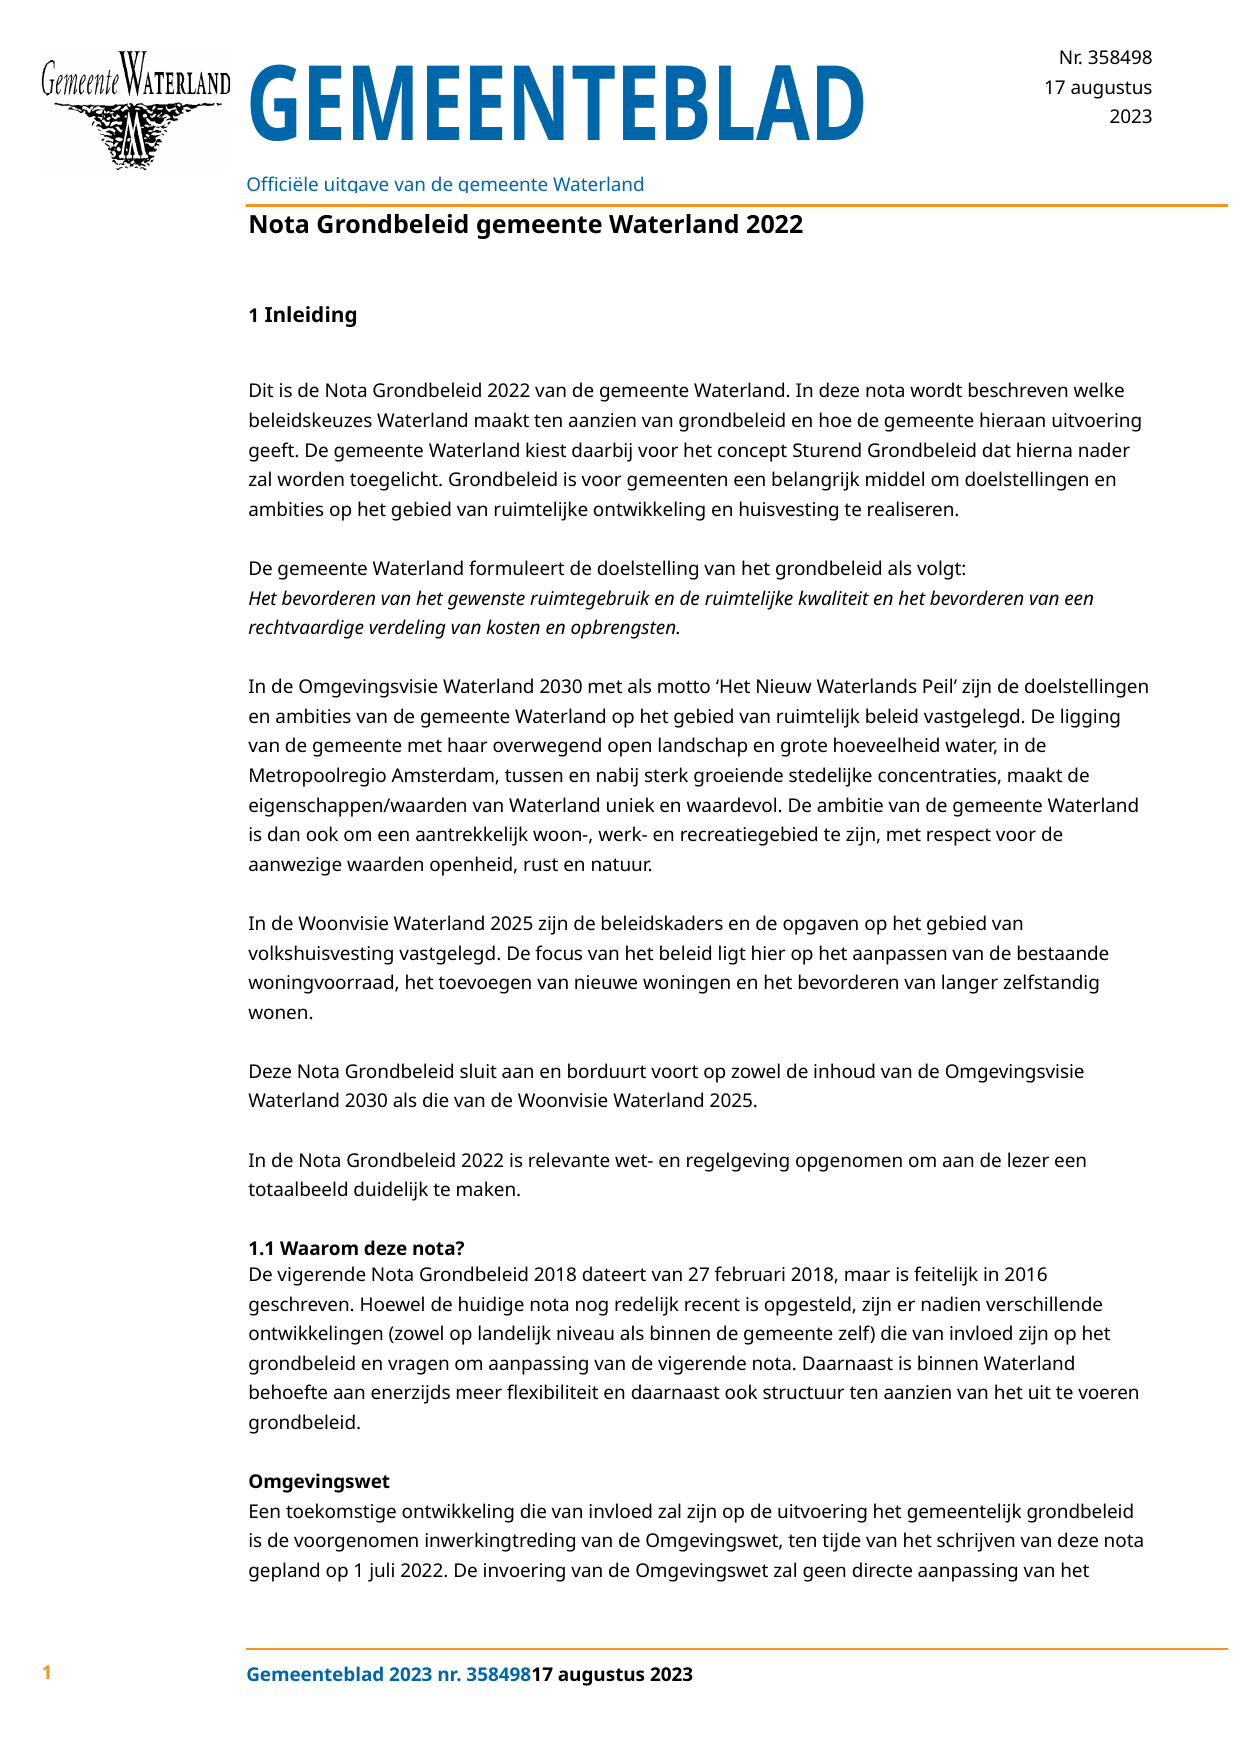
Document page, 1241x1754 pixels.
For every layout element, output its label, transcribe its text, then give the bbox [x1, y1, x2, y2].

text Omgevingswet [248, 1468, 1152, 1494]
text De vigerende Nota Grondbeleid 2018 dateert van 27 februari 2018, maar is feitelijk in 2016 geschreven. Hoewel de huidige nota nog redelijk recent is opgesteld, zijn er nadien verschillende ontwikkelingen (zowel op landelijk niveau als binnen de gemeente zelf) die van invloed zijn op het grondbeleid en vragen om aanpassing van de vigerende nota. Daarnaast is binnen Waterland behoefte aan enerzijds meer flexibiliteit en daarnaast ook structuur ten aanzien van het uit te voeren grondbeleid. [248, 1261, 1152, 1435]
text Een toekomstige ontwikkeling die van invloed zal zijn op de uitvoering het gemeentelijk grondbeleid is de voorgenomen inwerkingtreding van de Omgevingswet, ten tijde van het schrijven van deze nota gepland op 1 juli 2022. De invoering van de Omgevingswet zal geen directe aanpassing van het [248, 1498, 1152, 1583]
text Nota Grondbeleid gemeente Waterland 2022 [248, 207, 1152, 241]
text Het bevorderen van het gewenste ruimtegebruik en de ruimtelijke kwaliteit en het bevorderen van een rechtvaardige verdeling van kosten en opbrengsten. [248, 585, 1152, 640]
text Dit is de Nota Grondbeleid 2022 van de gemeente Waterland. In deze nota wordt beschreven welke beleidskeuzes Waterland maakt ten aanzien van grondbeleid en hoe de gemeente hieraan uitvoering geeft. De gemeente Waterland kiest daarbij voor het concept Sturend Grondbeleid dat hierna nader zal worden toegelicht. Grondbeleid is voor gemeenten een belangrijk middel om doelstellingen en ambities op het gebied van ruimtelijke ontwikkeling en huisvesting te realiseren. [248, 378, 1152, 522]
text De gemeente Waterland formuleert de doelstelling van het grondbeleid als volgt: [248, 555, 1152, 581]
text 1 Inleiding [248, 300, 1152, 328]
picture [41, 47, 231, 172]
text 1.1 Waarom deze nota? [248, 1236, 1152, 1261]
text In de Nota Grondbeleid 2022 is relevante wet- en regelgeving opgenomen om aan de lezer een totaalbeeld duidelijk te maken. [248, 1147, 1152, 1202]
text In de Omgevingsvisie Waterland 2030 met als motto ‘Het Nieuw Waterlands Peil’ zijn de doelstellingen en ambities van de gemeente Waterland op het gebied van ruimtelijk beleid vastgelegd. De ligging van de gemeente met haar overwegend open landschap en grote hoeveelheid water, in de Metropoolregio Amsterdam, tussen en nabij sterk groeiende stedelijke concentraties, maakt de eigenschappen/waarden van Waterland uniek en waardevol. De ambitie van de gemeente Waterland is dan ook om een aantrekkelijk woon-, werk- en recreatiegebied te zijn, met respect voor de aanwezige waarden openheid, rust en natuur. [248, 673, 1152, 877]
text In de Woonvisie Waterland 2025 zijn de beleidskaders en de opgaven op het gebied van volkshuisvesting vastgelegd. De focus van het beleid ligt hier op het aanpassen van de bestaande woningvoorraad, het toevoegen van nieuwe woningen en het bevorderen van langer zelfstandig wonen. [248, 910, 1152, 1024]
text Deze Nota Grondbeleid sluit aan en borduurt voort op zowel de inhoud van de Omgevingsvisie Waterland 2030 als die van de Woonvisie Waterland 2025. [248, 1058, 1152, 1113]
